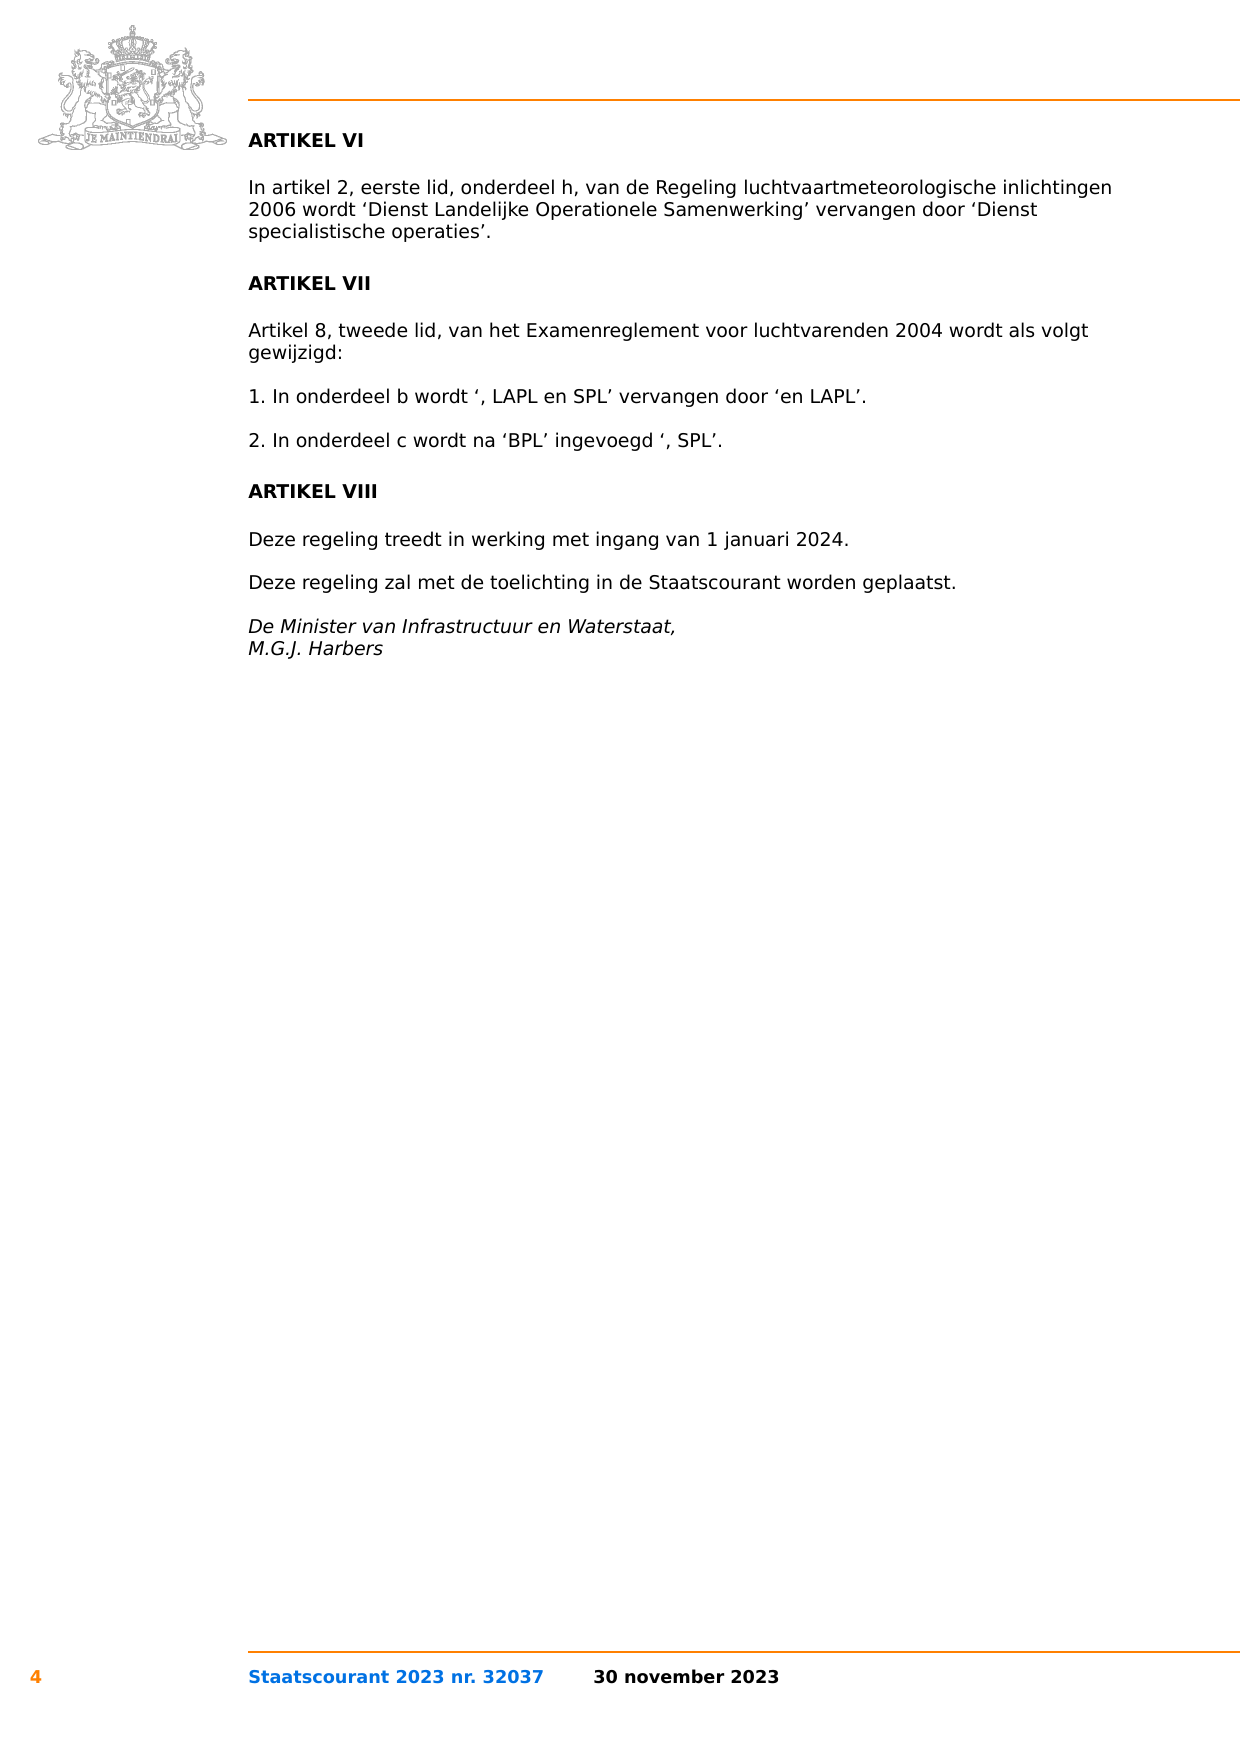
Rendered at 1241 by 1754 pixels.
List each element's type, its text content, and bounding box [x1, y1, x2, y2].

text 2. In onderdeel c wordt na ‘BPL’ ingevoegd ‘, SPL’. [248, 429, 1163, 451]
picture [38, 25, 227, 150]
subtitle ARTIKEL VI [248, 130, 1163, 152]
text Artikel 8, tweede lid, van het Examenreglement voor luchtvarenden 2004 wordt als volgt gewijzigd: [248, 320, 1163, 364]
text De Minister van Infrastructuur en Waterstaat, M.G.J. Harbers [248, 616, 1163, 660]
text Deze regeling zal met de toelichting in de Staatscourant worden geplaatst. [248, 572, 1163, 594]
text Deze regeling treedt in werking met ingang van 1 januari 2024. [248, 528, 1163, 550]
subtitle ARTIKEL VII [248, 273, 1163, 295]
subtitle ARTIKEL VIII [248, 481, 1163, 503]
text 1. In onderdeel b wordt ‘, LAPL en SPL’ vervangen door ‘en LAPL’. [248, 386, 1163, 408]
text In artikel 2, eerste lid, onderdeel h, van de Regeling luchtvaartmeteorologische inlichtingen 2006 wordt ‘Dienst Landelijke Operationele Samenwerking’ vervangen door ‘Dienst specialistische operaties’. [248, 177, 1163, 243]
